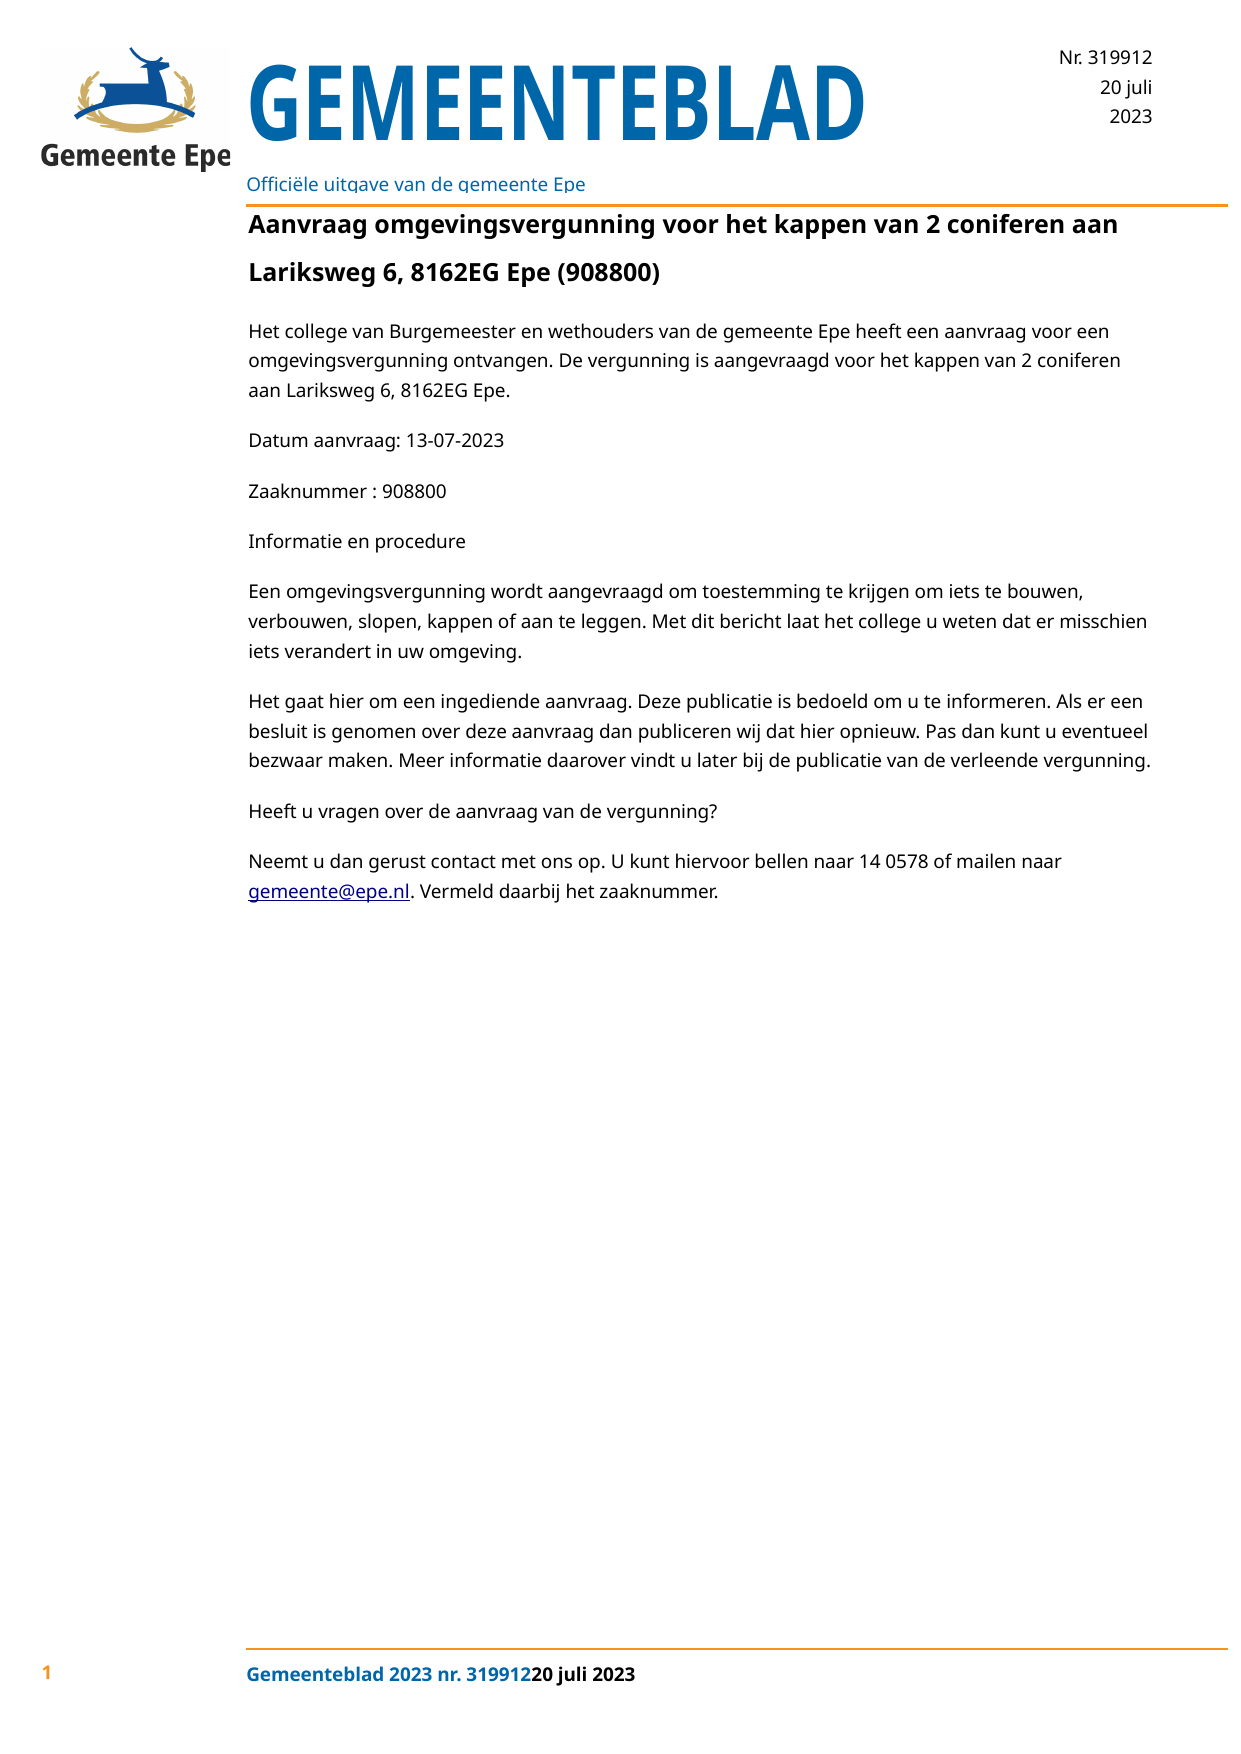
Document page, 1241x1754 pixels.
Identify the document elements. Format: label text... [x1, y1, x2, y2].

text Informatie en procedure [248, 528, 1152, 554]
text Datum aanvraag: 13-07-2023 [248, 427, 1152, 453]
text Neemt u dan gerust contact met ons op. U kunt hiervoor bellen naar 14 0578 of mailen naar gemeente@epe.nl. Vermeld daarbij het zaaknummer. [248, 848, 1152, 904]
text Het college van Burgemeester en wethouders van de gemeente Epe heeft een aanvraag voor een omgevingsvergunning ontvangen. De vergunning is aangevraagd voor het kappen van 2 coniferen aan Lariksweg 6, 8162EG Epe. [248, 318, 1152, 403]
text Heeft u vragen over de aanvraag van de vergunning? [248, 798, 1152, 824]
text Zaaknummer : 908800 [248, 478, 1152, 504]
picture [41, 47, 231, 172]
text Aanvraag omgevingsvergunning voor het kappen van 2 coniferen aan Lariksweg 6, 8162EG Epe (908800) [248, 207, 1152, 288]
text Een omgevingsvergunning wordt aangevraagd om toestemming te krijgen om iets te bouwen, verbouwen, slopen, kappen of aan te leggen. Met dit bericht laat het college u weten dat er misschien iets verandert in uw omgeving. [248, 579, 1152, 664]
text Het gaat hier om een ingediende aanvraag. Deze publicatie is bedoeld om u te informeren. Als er een besluit is genomen over deze aanvraag dan publiceren wij dat hier opnieuw. Pas dan kunt u eventueel bezwaar maken. Meer informatie daarover vindt u later bij de publicatie van de verleende vergunning. [248, 688, 1152, 773]
